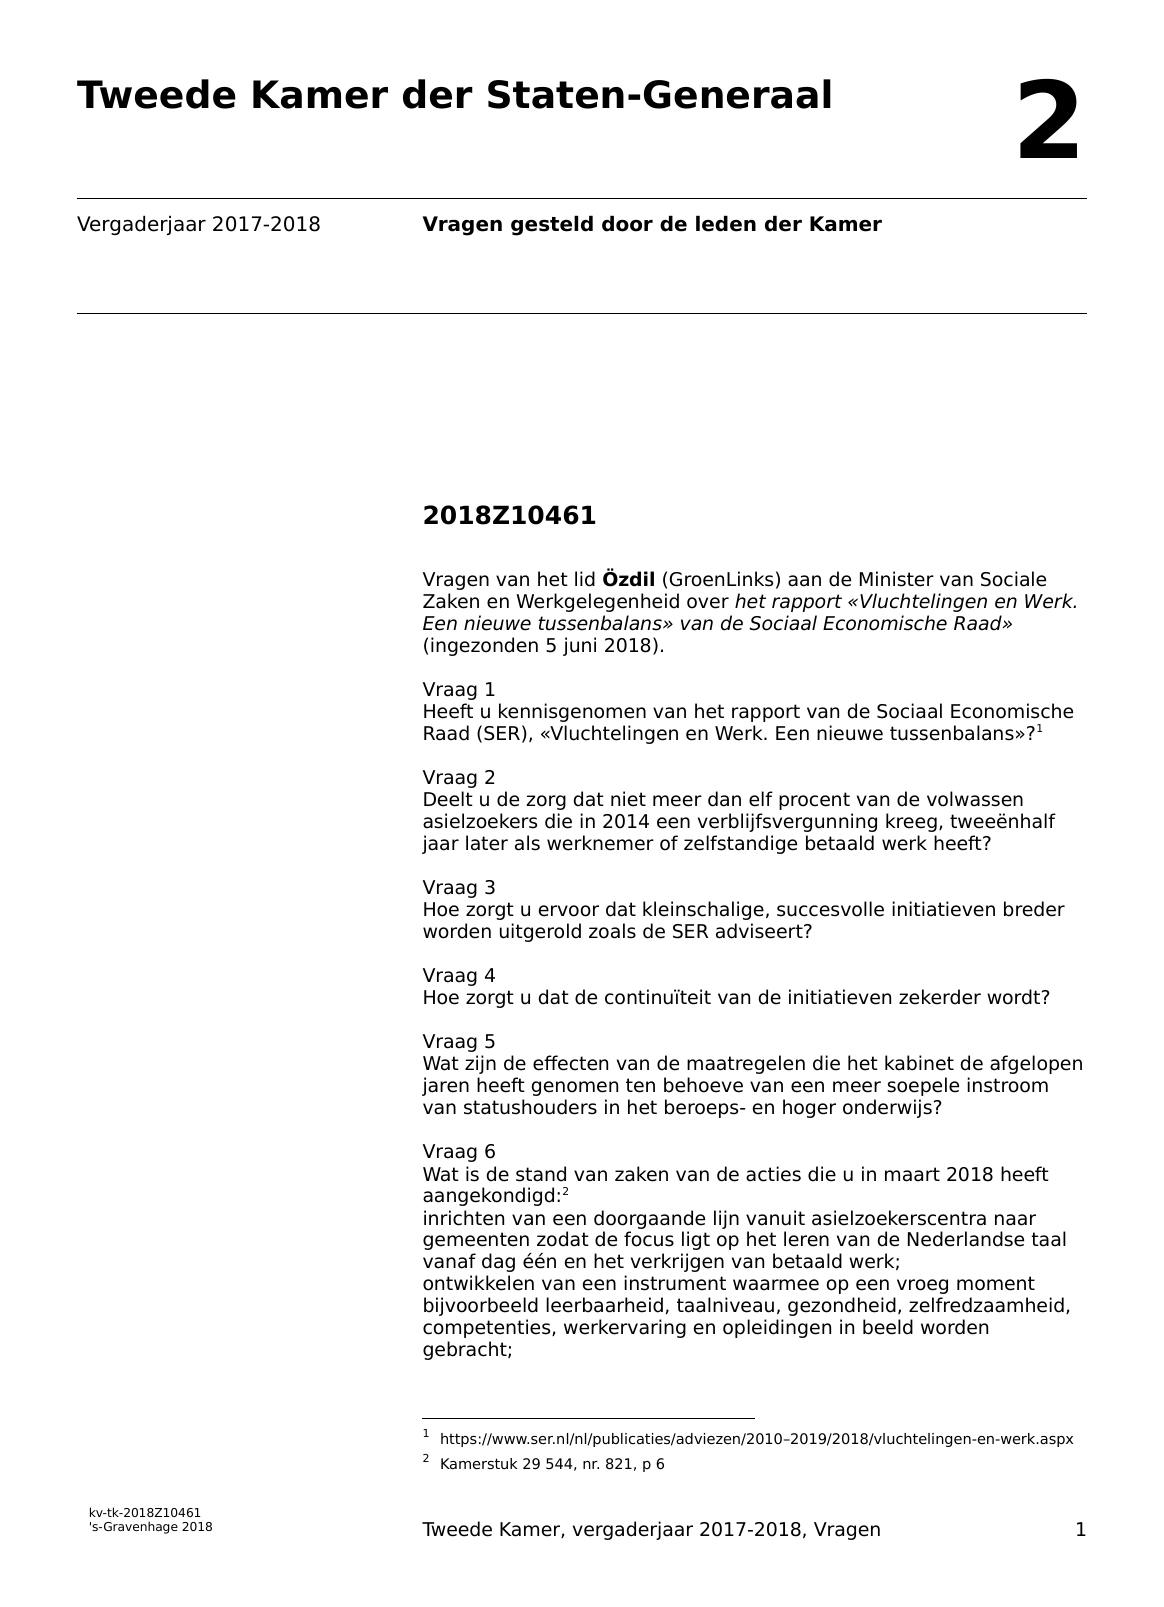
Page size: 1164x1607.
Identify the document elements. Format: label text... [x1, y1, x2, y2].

text 's-Gravenhage 2018 [88, 1520, 323, 1534]
text ontwikkelen van een instrument waarmee op een vroeg moment bijvoorbeeld leerbaarheid, taalniveau, gezondheid, zelfredzaamheid, competenties, werkervaring en opleidingen in beeld worden gebracht; [422, 1273, 1087, 1361]
text Kamerstuk 29 544, nr. 821, p 6 [422, 1452, 1087, 1474]
text Wat zijn de effecten van de maatregelen die het kabinet de afgelopen jaren heeft genomen ten behoeve van een meer soepele instroom van statushouders in het beroeps- en hoger onderwijs? [422, 1053, 1087, 1119]
text https://www.ser.nl/nl/publicaties/adviezen/2010–2019/2018/vluchtelingen-en-werk.aspx [422, 1427, 1087, 1449]
text inrichten van een doorgaande lijn vanuit asielzoekerscentra naar gemeenten zodat de focus ligt op het leren van de Nederlandse taal vanaf dag één en het verkrijgen van betaald werk; [422, 1207, 1087, 1273]
text Vragen van het lid Özdil (GroenLinks) aan de Minister van Sociale Zaken en Werkgelegenheid over het rapport «Vluchtelingen en Werk. Een nieuwe tussenbalans» van de Sociaal Economische Raad» (ingezonden 5 juni 2018). [422, 569, 1087, 657]
text Vraag 6 [422, 1141, 1087, 1163]
text 2018Z10461 [422, 501, 1087, 531]
text Vraag 4 [422, 965, 1087, 987]
text Wat is de stand van zaken van de acties die u in maart 2018 heeft aangekondigd: [422, 1163, 1087, 1207]
text Vraag 2 [422, 767, 1087, 789]
text Vraag 5 [422, 1031, 1087, 1053]
table_cell Vergaderjaar 2017-2018 [77, 199, 422, 313]
text Vraag 1 [422, 679, 1087, 701]
text Heeft u kennisgenomen van het rapport van de Sociaal Economische Raad (SER), «Vluchtelingen en Werk. Een nieuwe tussenbalans»? [422, 701, 1087, 745]
text Vraag 3 [422, 877, 1087, 899]
text Deelt u de zorg dat niet meer dan elf procent van de volwassen asielzoekers die in 2014 een verblijfsvergunning kreeg, tweeënhalf jaar later als werknemer of zelfstandige betaald werk heeft? [422, 789, 1087, 855]
text Hoe zorgt u dat de continuïteit van de initiatieven zekerder wordt? [422, 987, 1087, 1009]
text Hoe zorgt u ervoor dat kleinschalige, succesvolle initiatieven breder worden uitgerold zoals de SER adviseert? [422, 899, 1087, 943]
table_cell Vragen gesteld door de leden der Kamer [422, 199, 1087, 313]
text kv-tk-2018Z10461 [88, 1506, 323, 1520]
table_header 2 [886, 59, 1087, 198]
table_header Tweede Kamer der Staten-Generaal [77, 59, 886, 198]
